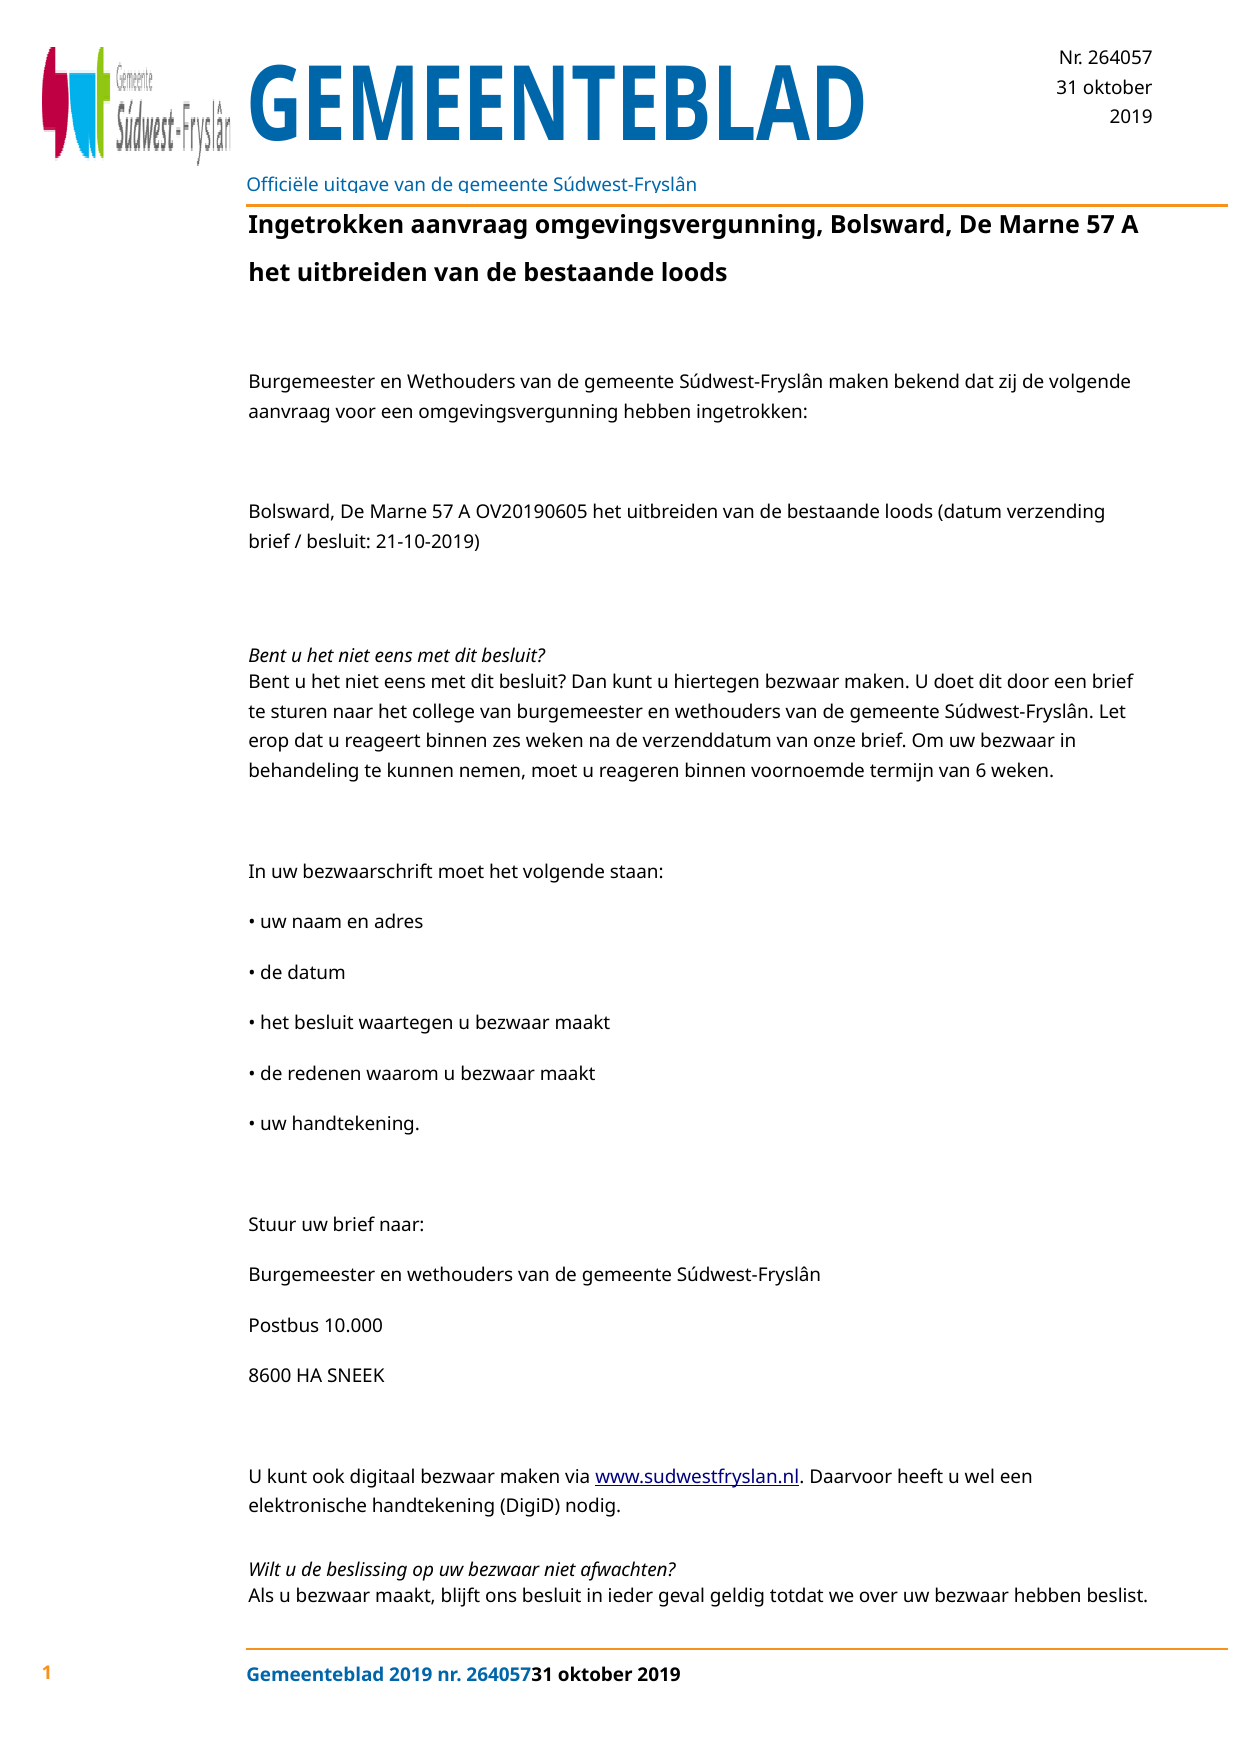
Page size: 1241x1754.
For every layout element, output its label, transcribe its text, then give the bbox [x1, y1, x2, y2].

text Wilt u de beslissing op uw bezwaar niet afwachten? [248, 1557, 1152, 1582]
text U kunt ook digitaal bezwaar maken via www.sudwestfryslan.nl. Daarvoor heeft u wel een elektronische handtekening (DigiD) nodig. [248, 1463, 1152, 1518]
text • de datum [248, 959, 1152, 984]
text Als u bezwaar maakt, blijft ons besluit in ieder geval geldig totdat we over uw bezwaar hebben beslist. [248, 1582, 1152, 1608]
text Bent u het niet eens met dit besluit? Dan kunt u hiertegen bezwaar maken. U doet dit door een brief te sturen naar het college van burgemeester en wethouders van de gemeente Súdwest-Fryslân. Let erop dat u reageert binnen zes weken na de verzenddatum van onze brief. Om uw bezwaar in behandeling te kunnen nemen, moet u reageren binnen voornoemde termijn van 6 weken. [248, 668, 1152, 783]
text Stuur uw brief naar: [248, 1211, 1152, 1237]
text • uw naam en adres [248, 908, 1152, 934]
text Burgemeester en Wethouders van de gemeente Súdwest-Fryslân maken bekend dat zij de volgende aanvraag voor een omgevingsvergunning hebben ingetrokken: [248, 368, 1152, 424]
text Postbus 10.000 [248, 1312, 1152, 1337]
text 8600 HA SNEEK [248, 1362, 1152, 1388]
picture [41, 47, 231, 172]
text In uw bezwaarschrift moet het volgende staan: [248, 858, 1152, 884]
text • het besluit waartegen u bezwaar maakt [248, 1009, 1152, 1035]
text Burgemeester en wethouders van de gemeente Súdwest-Fryslân [248, 1261, 1152, 1287]
text Ingetrokken aanvraag omgevingsvergunning, Bolsward, De Marne 57 A het uitbreiden van de bestaande loods [248, 207, 1152, 288]
text Bent u het niet eens met dit besluit? [248, 643, 1152, 668]
text • uw handtekening. [248, 1110, 1152, 1136]
text • de redenen waarom u bezwaar maakt [248, 1060, 1152, 1085]
text Bolsward, De Marne 57 A OV20190605 het uitbreiden van de bestaande loods (datum verzending brief / besluit: 21-10-2019) [248, 499, 1152, 554]
